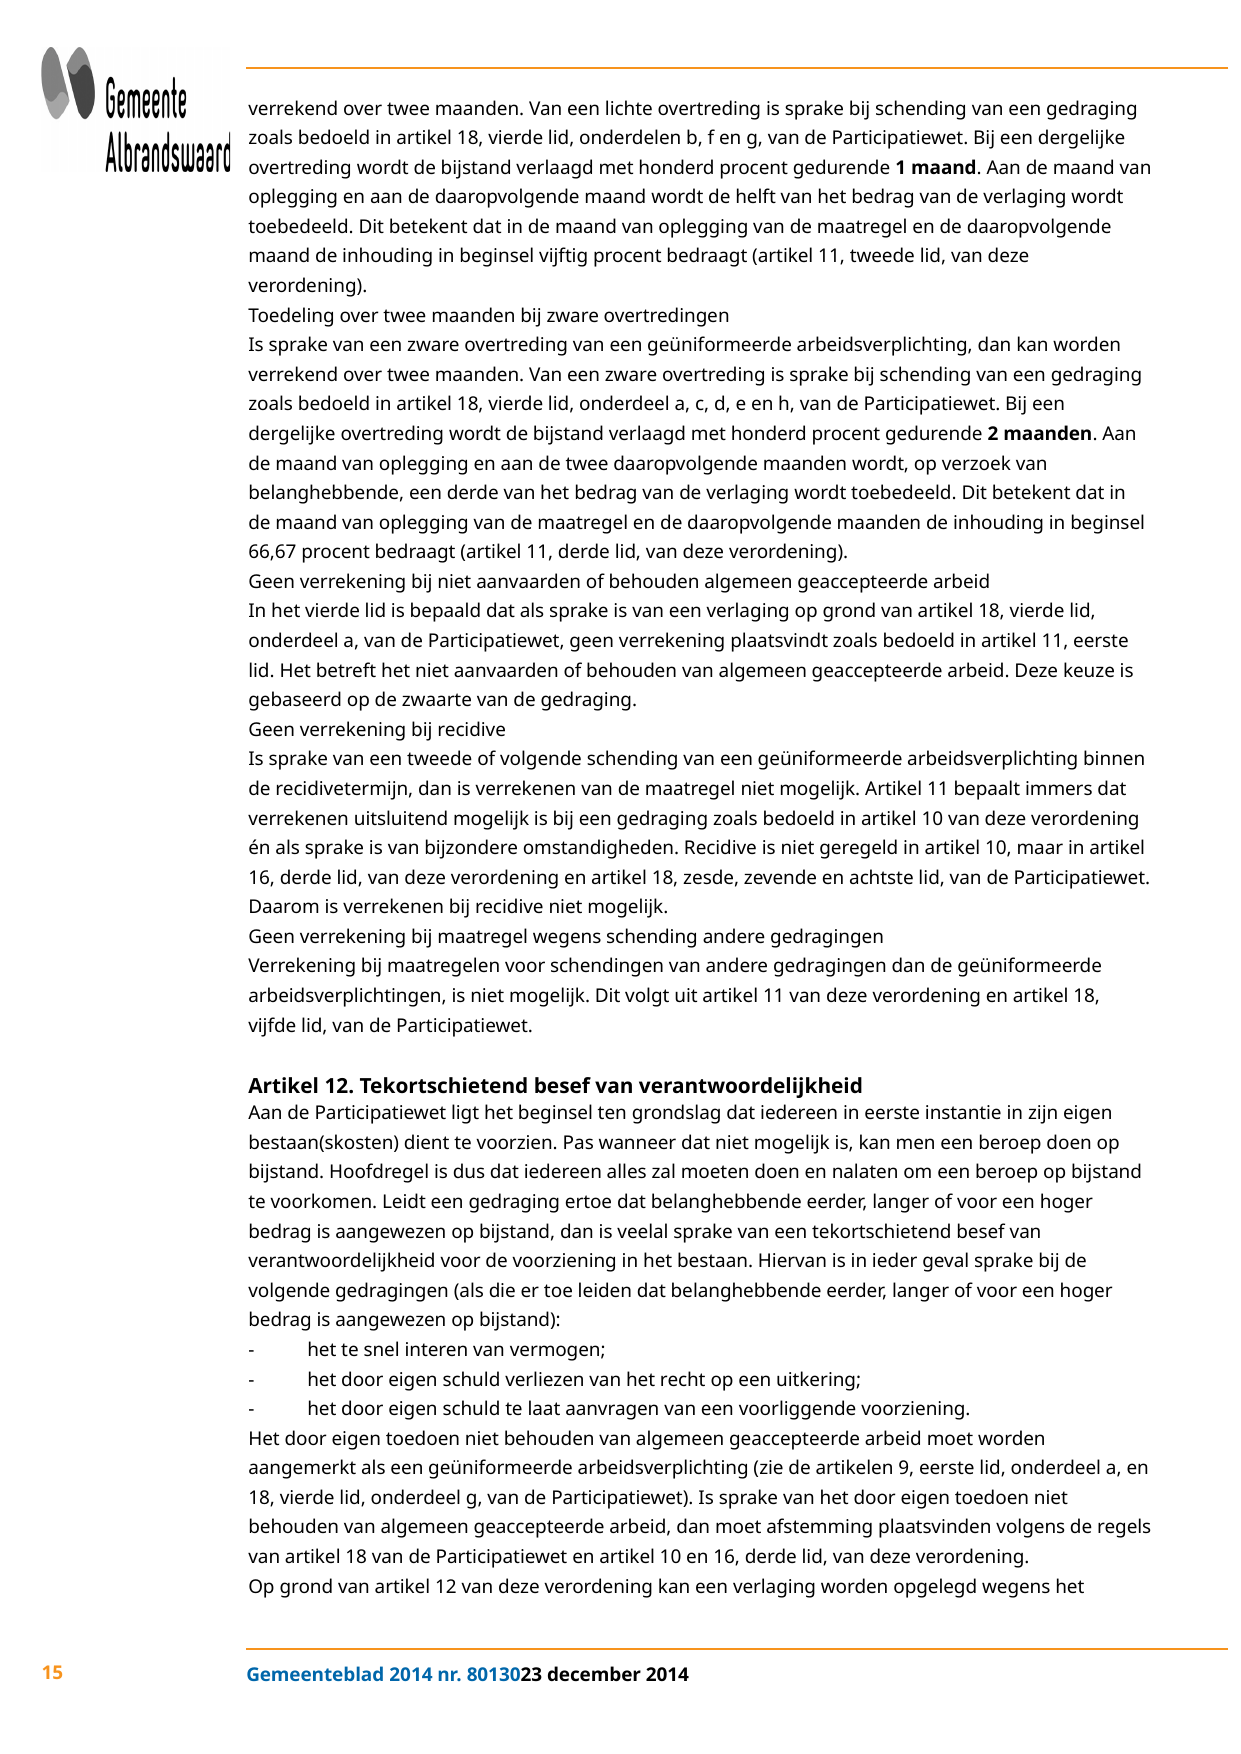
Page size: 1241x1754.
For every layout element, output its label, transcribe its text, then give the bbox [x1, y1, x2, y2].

text Aan de Participatiewet ligt het beginsel ten grondslag dat iedereen in eerste instantie in zijn eigen bestaan(skosten) dient te voorzien. Pas wanneer dat niet mogelijk is, kan men een beroep doen op bijstand. Hoofdregel is dus dat iedereen alles zal moeten doen en nalaten om een beroep op bijstand te voorkomen. Leidt een gedraging ertoe dat belanghebbende eerder, langer of voor een hoger bedrag is aangewezen op bijstand, dan is veelal sprake van een tekortschietend besef van verantwoordelijkheid voor de voorziening in het bestaan. Hiervan is in ieder geval sprake bij de volgende gedragingen (als die er toe leiden dat belanghebbende eerder, langer of voor een hoger bedrag is aangewezen op bijstand): [248, 1099, 1152, 1332]
text Is sprake van een tweede of volgende schending van een geüniformeerde arbeidsverplichting binnen de recidivetermijn, dan is verrekenen van de maatregel niet mogelijk. Artikel 11 bepaalt immers dat verrekenen uitsluitend mogelijk is bij een gedraging zoals bedoeld in artikel 10 van deze verordening én als sprake is van bijzondere omstandigheden. Recidive is niet geregeld in artikel 10, maar in artikel 16, derde lid, van deze verordening en artikel 18, zesde, zevende en achtste lid, van de Participatiewet. Daarom is verrekenen bij recidive niet mogelijk. [248, 746, 1152, 919]
text Geen verrekening bij niet aanvaarden of behouden algemeen geaccepteerde arbeid [248, 568, 1152, 594]
picture [41, 47, 231, 172]
text Geen verrekening bij recidive [248, 716, 1152, 742]
list het door eigen schuld te laat aanvragen van een voorliggende voorziening. [248, 1395, 1152, 1421]
list het te snel interen van vermogen; [248, 1336, 1152, 1362]
list het door eigen schuld verliezen van het recht op een uitkering; [248, 1366, 1152, 1391]
text Het door eigen toedoen niet behouden van algemeen geaccepteerde arbeid moet worden aangemerkt als een geüniformeerde arbeidsverplichting (zie de artikelen 9, eerste lid, onderdeel a, en 18, vierde lid, onderdeel g, van de Participatiewet). Is sprake van het door eigen toedoen niet behouden van algemeen geaccepteerde arbeid, dan moet afstemming plaatsvinden volgens de regels van artikel 18 van de Participatiewet en artikel 10 en 16, derde lid, van deze verordening. [248, 1425, 1152, 1569]
text Op grond van artikel 12 van deze verordening kan een verlaging worden opgelegd wegens het [248, 1573, 1152, 1598]
text Geen verrekening bij maatregel wegens schending andere gedragingen [248, 923, 1152, 949]
text Toedeling over twee maanden bij zware overtredingen [248, 302, 1152, 328]
text Verrekening bij maatregelen voor schendingen van andere gedragingen dan de geüniformeerde arbeidsverplichtingen, is niet mogelijk. Dit volgt uit artikel 11 van deze verordening en artikel 18, vijfde lid, van de Participatiewet. [248, 953, 1152, 1038]
text Artikel 12. Tekortschietend besef van verantwoordelijkheid [248, 1071, 1152, 1099]
text Is sprake van een zware overtreding van een geüniformeerde arbeidsverplichting, dan kan worden verrekend over twee maanden. Van een zware overtreding is sprake bij schending van een gedraging zoals bedoeld in artikel 18, vierde lid, onderdeel a, c, d, e en h, van de Participatiewet. Bij een dergelijke overtreding wordt de bijstand verlaagd met honderd procent gedurende 2 maanden. Aan de maand van oplegging en aan de twee daaropvolgende maanden wordt, op verzoek van belanghebbende, een derde van het bedrag van de verlaging wordt toebedeeld. Dit betekent dat in de maand van oplegging van de maatregel en de daaropvolgende maanden de inhouding in beginsel 66,67 procent bedraagt (artikel 11, derde lid, van deze verordening). [248, 331, 1152, 564]
text verrekend over twee maanden. Van een lichte overtreding is sprake bij schending van een gedraging zoals bedoeld in artikel 18, vierde lid, onderdelen b, f en g, van de Participatiewet. Bij een dergelijke overtreding wordt de bijstand verlaagd met honderd procent gedurende 1 maand. Aan de maand van oplegging en aan de daaropvolgende maand wordt de helft van het bedrag van de verlaging wordt toebedeeld. Dit betekent dat in de maand van oplegging van de maatregel en de daaropvolgende maand de inhouding in beginsel vijftig procent bedraagt (artikel 11, tweede lid, van deze verordening). [248, 95, 1152, 298]
text In het vierde lid is bepaald dat als sprake is van een verlaging op grond van artikel 18, vierde lid, onderdeel a, van de Participatiewet, geen verrekening plaatsvindt zoals bedoeld in artikel 11, eerste lid. Het betreft het niet aanvaarden of behouden van algemeen geaccepteerde arbeid. Deze keuze is gebaseerd op de zwaarte van de gedraging. [248, 598, 1152, 712]
